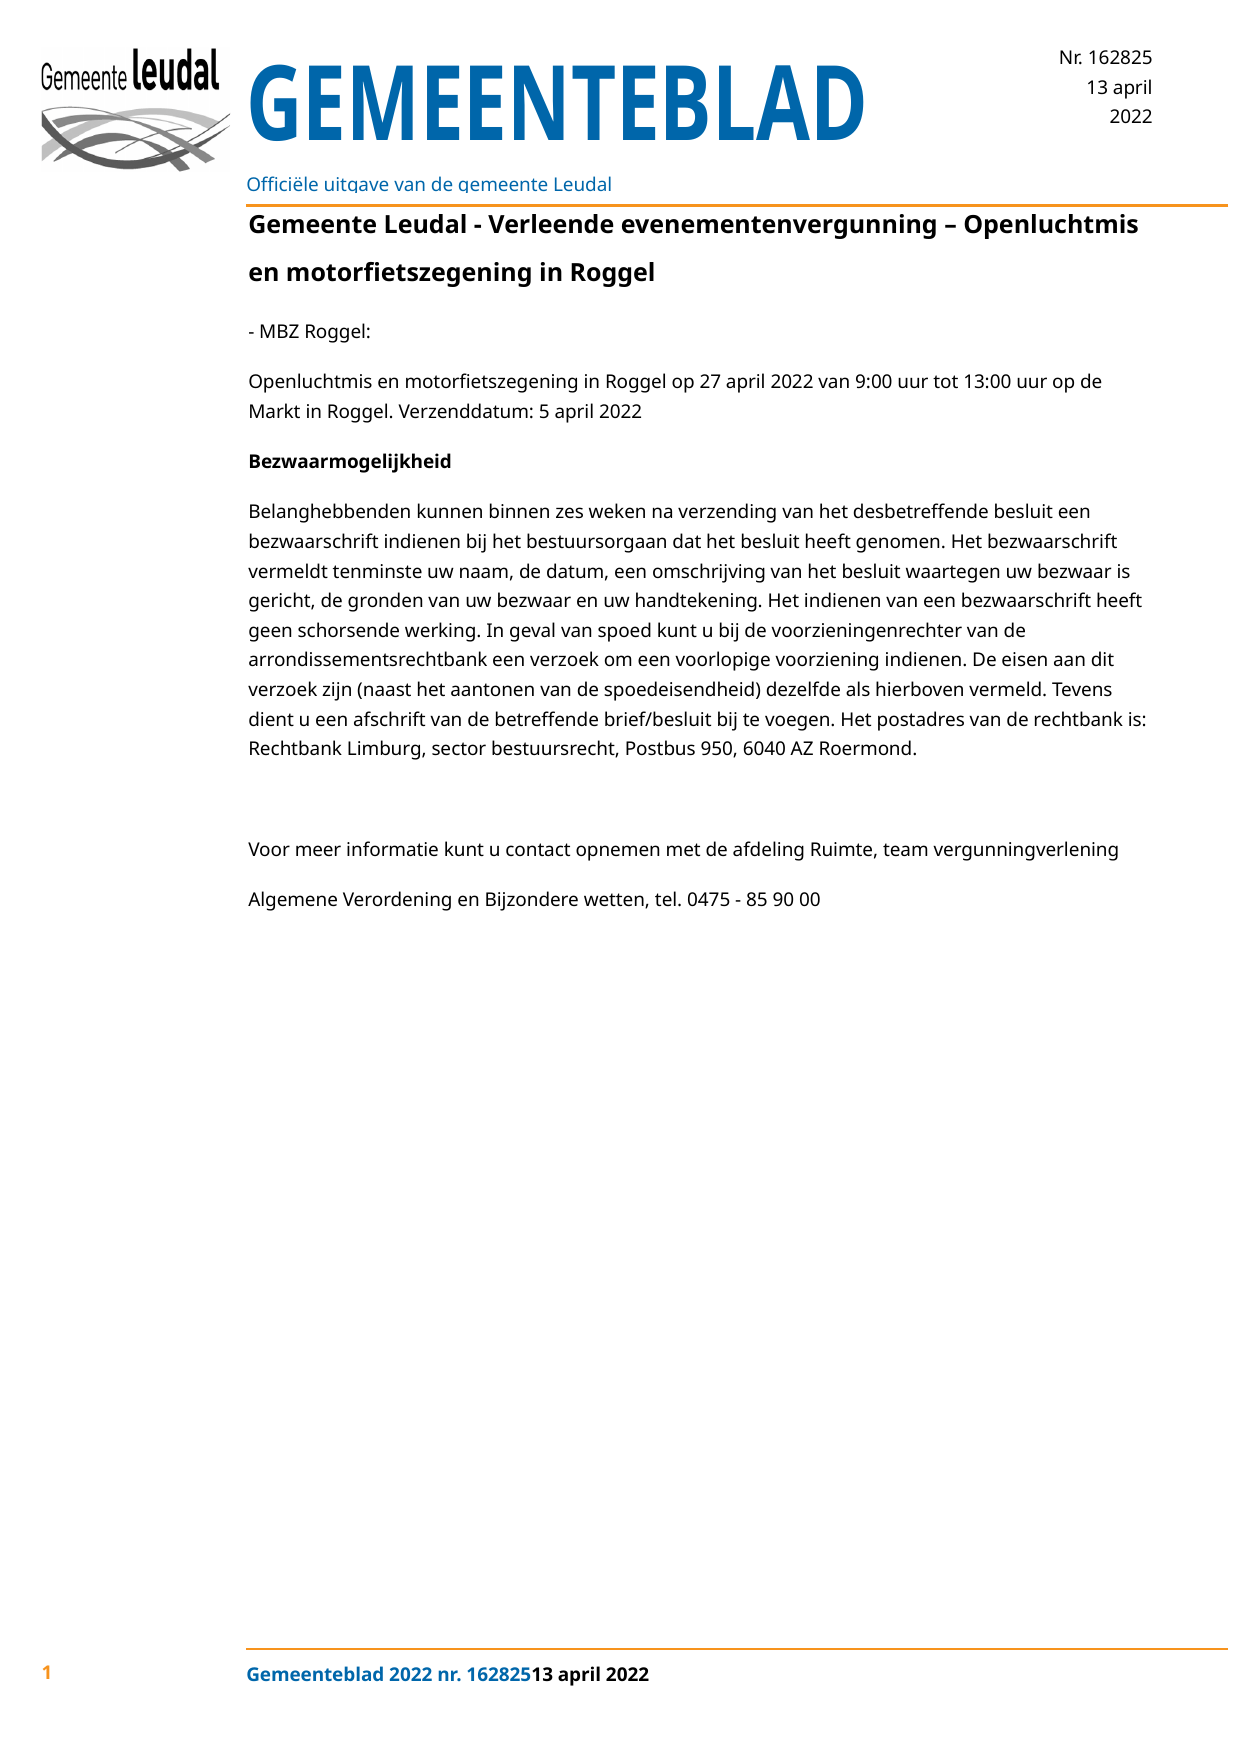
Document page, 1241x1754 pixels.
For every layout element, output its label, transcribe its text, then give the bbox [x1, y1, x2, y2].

text Bezwaarmogelijkheid [248, 448, 1152, 474]
text - MBZ Roggel: [248, 318, 1152, 344]
text Algemene Verordening en Bijzondere wetten, tel. 0475 - 85 90 00 [248, 887, 1152, 912]
text Belanghebbenden kunnen binnen zes weken na verzending van het desbetreffende besluit een bezwaarschrift indienen bij het bestuursorgaan dat het besluit heeft genomen. Het bezwaarschrift vermeldt tenminste uw naam, de datum, een omschrijving van het besluit waartegen uw bezwaar is gericht, de gronden van uw bezwaar en uw handtekening. Het indienen van een bezwaarschrift heeft geen schorsende werking. In geval van spoed kunt u bij de voorzieningenrechter van de arrondissementsrechtbank een verzoek om een voorlopige voorziening indienen. De eisen aan dit verzoek zijn (naast het aantonen van de spoedeisendheid) dezelfde als hierboven vermeld. Tevens dient u een afschrift van de betreffende brief/besluit bij te voegen. Het postadres van de rechtbank is: Rechtbank Limburg, sector bestuursrecht, Postbus 950, 6040 AZ Roermond. [248, 499, 1152, 761]
text Gemeente Leudal - Verleende evenementenvergunning – Openluchtmis en motorfietszegening in Roggel [248, 207, 1152, 288]
text Voor meer informatie kunt u contact opnemen met de afdeling Ruimte, team vergunningverlening [248, 836, 1152, 862]
picture [41, 47, 231, 172]
text Openluchtmis en motorfietszegening in Roggel op 27 april 2022 van 9:00 uur tot 13:00 uur op de Markt in Roggel. Verzenddatum: 5 april 2022 [248, 368, 1152, 424]
